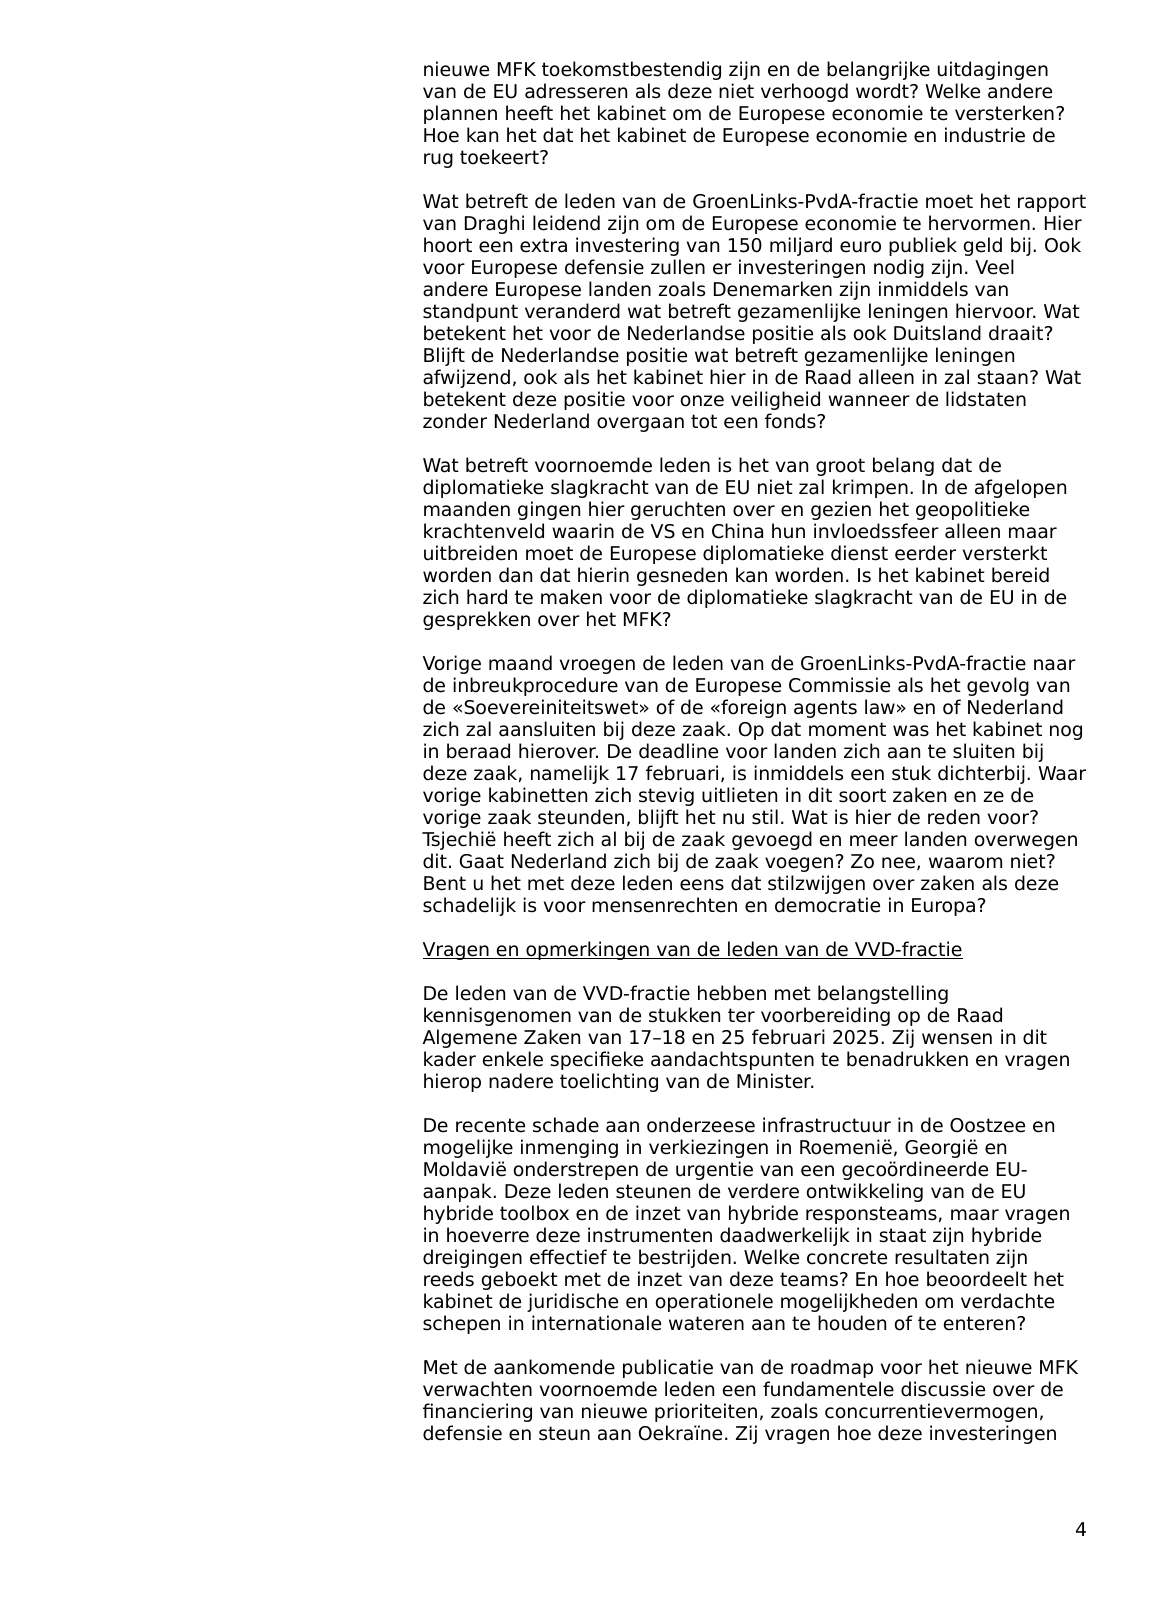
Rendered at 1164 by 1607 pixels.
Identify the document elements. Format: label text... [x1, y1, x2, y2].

text Vorige maand vroegen de leden van de GroenLinks-PvdA-fractie naar de inbreukprocedure van de Europese Commissie als het gevolg van de «Soevereiniteitswet» of de «foreign agents law» en of Nederland zich zal aansluiten bij deze zaak. Op dat moment was het kabinet nog in beraad hierover. De deadline voor landen zich aan te sluiten bij deze zaak, namelijk 17 februari, is inmiddels een stuk dichterbij. Waar vorige kabinetten zich stevig uitlieten in dit soort zaken en ze de vorige zaak steunden, blijft het nu stil. Wat is hier de reden voor? Tsjechië heeft zich al bij de zaak gevoegd en meer landen overwegen dit. Gaat Nederland zich bij de zaak voegen? Zo nee, waarom niet? Bent u het met deze leden eens dat stilzwijgen over zaken als deze schadelijk is voor mensenrechten en democratie in Europa? [422, 653, 1087, 917]
subtitle Vragen en opmerkingen van de leden van de VVD-fractie [422, 939, 1087, 961]
text Met de aankomende publicatie van de roadmap voor het nieuwe MFK verwachten voornoemde leden een fundamentele discussie over de financiering van nieuwe prioriteiten, zoals concurrentievermogen, defensie en steun aan Oekraïne. Zij vragen hoe deze investeringen [422, 1357, 1087, 1445]
text Wat betreft voornoemde leden is het van groot belang dat de diplomatieke slagkracht van de EU niet zal krimpen. In de afgelopen maanden gingen hier geruchten over en gezien het geopolitieke krachtenveld waarin de VS en China hun invloedssfeer alleen maar uitbreiden moet de Europese diplomatieke dienst eerder versterkt worden dan dat hierin gesneden kan worden. Is het kabinet bereid zich hard te maken voor de diplomatieke slagkracht van de EU in de gesprekken over het MFK? [422, 455, 1087, 631]
text De recente schade aan onderzeese infrastructuur in de Oostzee en mogelijke inmenging in verkiezingen in Roemenië, Georgië en Moldavië onderstrepen de urgentie van een gecoördineerde EU-aanpak. Deze leden steunen de verdere ontwikkeling van de EU hybride toolbox en de inzet van hybride responsteams, maar vragen in hoeverre deze instrumenten daadwerkelijk in staat zijn hybride dreigingen effectief te bestrijden. Welke concrete resultaten zijn reeds geboekt met de inzet van deze teams? En hoe beoordeelt het kabinet de juridische en operationele mogelijkheden om verdachte schepen in internationale wateren aan te houden of te enteren? [422, 1115, 1087, 1335]
text nieuwe MFK toekomstbestendig zijn en de belangrijke uitdagingen van de EU adresseren als deze niet verhoogd wordt? Welke andere plannen heeft het kabinet om de Europese economie te versterken? Hoe kan het dat het kabinet de Europese economie en industrie de rug toekeert? [422, 59, 1087, 169]
text De leden van de VVD-fractie hebben met belangstelling kennisgenomen van de stukken ter voorbereiding op de Raad Algemene Zaken van 17–18 en 25 februari 2025. Zij wensen in dit kader enkele specifieke aandachtspunten te benadrukken en vragen hierop nadere toelichting van de Minister. [422, 983, 1087, 1093]
text Wat betreft de leden van de GroenLinks-PvdA-fractie moet het rapport van Draghi leidend zijn om de Europese economie te hervormen. Hier hoort een extra investering van 150 miljard euro publiek geld bij. Ook voor Europese defensie zullen er investeringen nodig zijn. Veel andere Europese landen zoals Denemarken zijn inmiddels van standpunt veranderd wat betreft gezamenlijke leningen hiervoor. Wat betekent het voor de Nederlandse positie als ook Duitsland draait? Blijft de Nederlandse positie wat betreft gezamenlijke leningen afwijzend, ook als het kabinet hier in de Raad alleen in zal staan? Wat betekent deze positie voor onze veiligheid wanneer de lidstaten zonder Nederland overgaan tot een fonds? [422, 191, 1087, 433]
